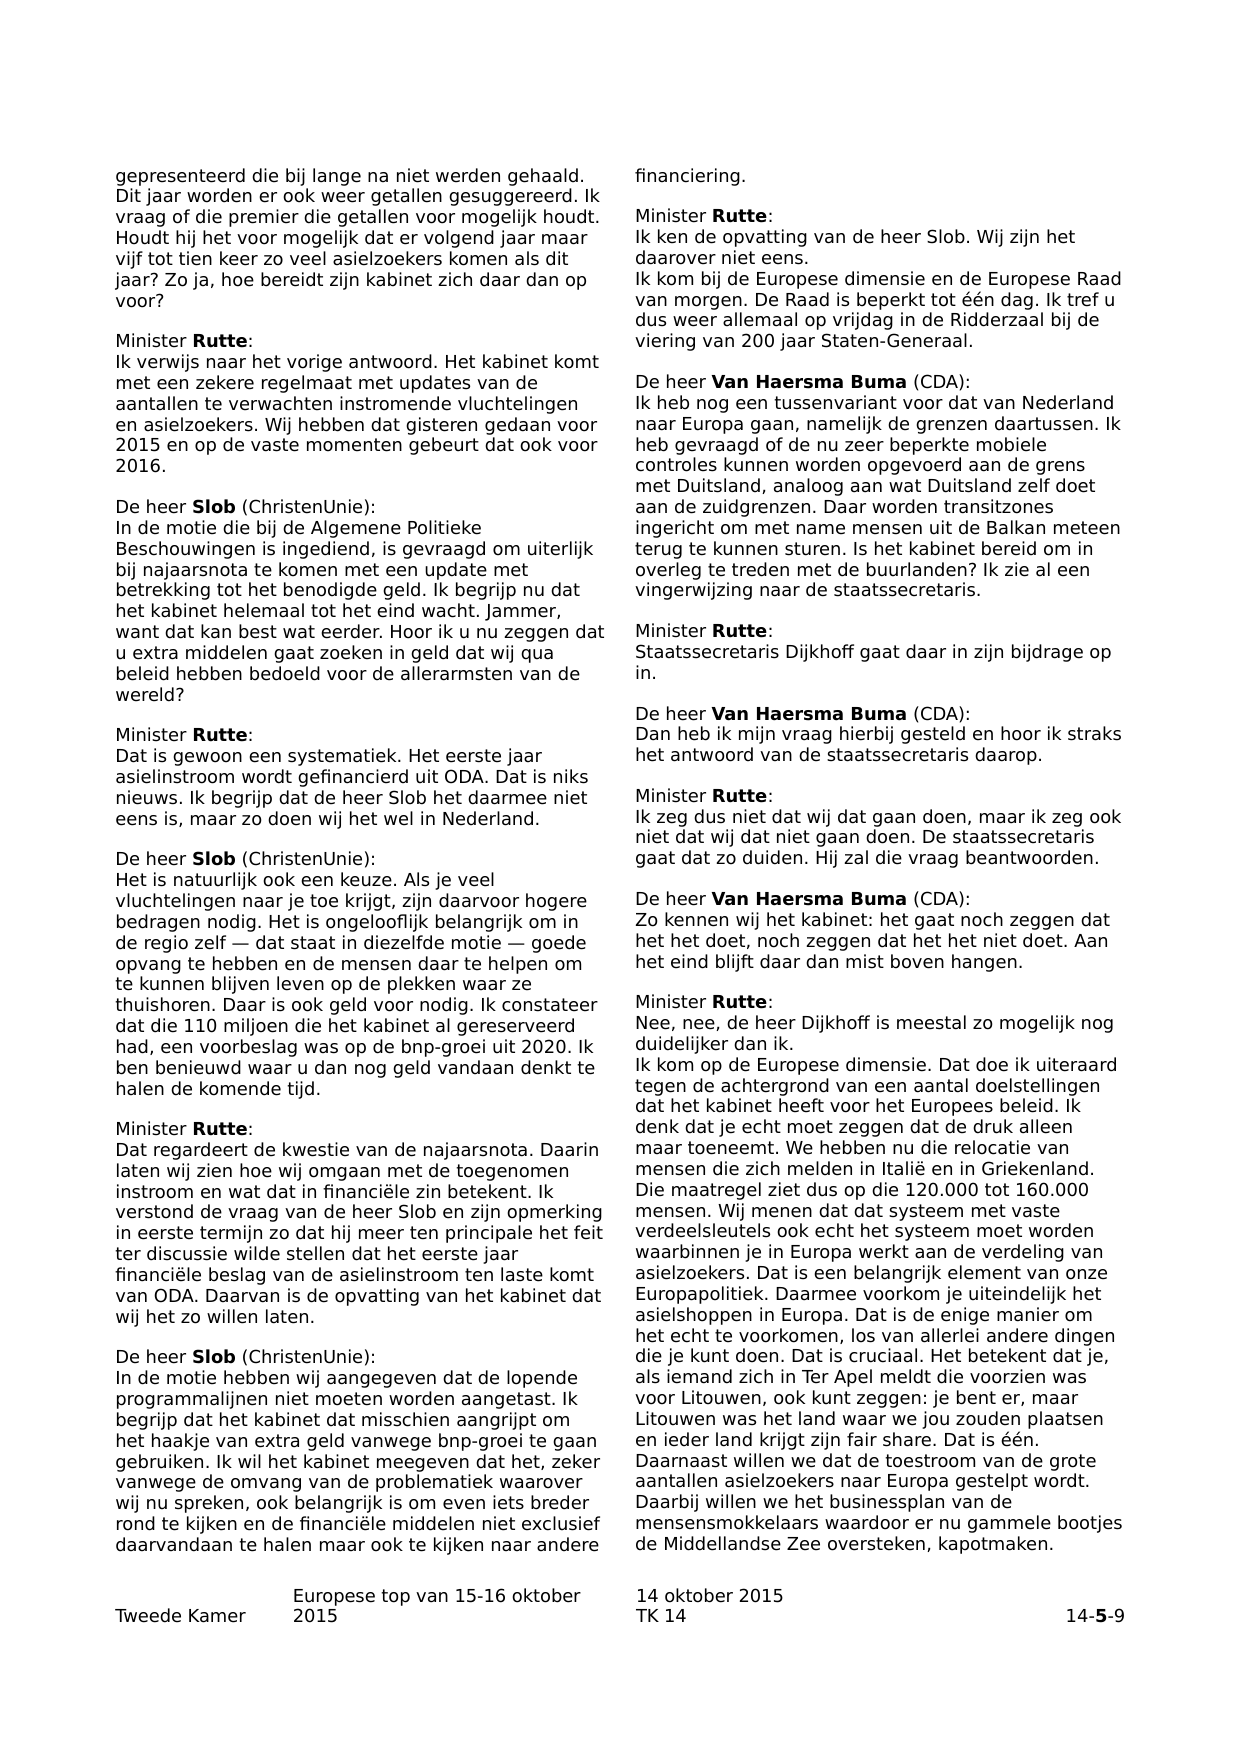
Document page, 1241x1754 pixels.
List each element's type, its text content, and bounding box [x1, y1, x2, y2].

text In de motie hebben wij aangegeven dat de lopende programmalijnen niet moeten worden aangetast. Ik begrijp dat het kabinet dat misschien aangrijpt om het haakje van extra geld vanwege bnp-groei te gaan gebruiken. Ik wil het kabinet meegeven dat het, zeker vanwege de omvang van de problematiek waarover wij nu spreken, ook belangrijk is om even iets breder rond te kijken en de financiële middelen niet exclusief daarvandaan te halen maar ook te kijken naar andere [115, 1368, 605, 1556]
text Ik kom op de Europese dimensie. Dat doe ik uiteraard tegen de achtergrond van een aantal doelstellingen dat het kabinet heeft voor het Europees beleid. Ik denk dat je echt moet zeggen dat de druk alleen maar toeneemt. We hebben nu die relocatie van mensen die zich melden in Italië en in Griekenland. Die maatregel ziet dus op die 120.000 tot 160.000 mensen. Wij menen dat dat systeem met vaste verdeelsleutels ook echt het systeem moet worden waarbinnen je in Europa werkt aan de verdeling van asielzoekers. Dat is een belangrijk element van onze Europapolitiek. Daarmee voorkom je uiteindelijk het asielshoppen in Europa. Dat is de enige manier om het echt te voorkomen, los van allerlei andere dingen die je kunt doen. Dat is cruciaal. Het betekent dat je, als iemand zich in Ter Apel meldt die voorzien was voor Litouwen, ook kunt zeggen: je bent er, maar Litouwen was het land waar we jou zouden plaatsen en ieder land krijgt zijn fair share. Dat is één. [635, 1054, 1125, 1450]
text Dat regardeert de kwestie van de najaarsnota. Daarin laten wij zien hoe wij omgaan met de toegenomen instroom en wat dat in financiële zin betekent. Ik verstond de vraag van de heer Slob en zijn opmerking in eerste termijn zo dat hij meer ten principale het feit ter discussie wilde stellen dat het eerste jaar financiële beslag van de asielinstroom ten laste komt van ODA. Daarvan is de opvatting van het kabinet dat wij het zo willen laten. [115, 1140, 605, 1327]
text Ik ken de opvatting van de heer Slob. Wij zijn het daarover niet eens. [635, 227, 1125, 268]
text Ik heb nog een tussenvariant voor dat van Nederland naar Europa gaan, namelijk de grenzen daartussen. Ik heb gevraagd of de nu zeer beperkte mobiele controles kunnen worden opgevoerd aan de grens met Duitsland, analoog aan wat Duitsland zelf doet aan de zuidgrenzen. Daar worden transitzones ingericht om met name mensen uit de Balkan meteen terug te kunnen sturen. Is het kabinet bereid om in overleg te treden met de buurlanden? Ik zie al een vingerwijzing naar de staatssecretaris. [635, 393, 1125, 601]
text De heer Van Haersma Buma (CDA): [635, 889, 1125, 910]
text Minister Rutte: [115, 725, 605, 746]
text Ik zeg dus niet dat wij dat gaan doen, maar ik zeg ook niet dat wij dat niet gaan doen. De staatssecretaris gaat dat zo duiden. Hij zal die vraag beantwoorden. [635, 806, 1125, 869]
text Nee, nee, de heer Dijkhoff is meestal zo mogelijk nog duidelijker dan ik. [635, 1013, 1125, 1054]
text Daarnaast willen we dat de toestroom van de grote aantallen asielzoekers naar Europa gestelpt wordt. Daarbij willen we het businessplan van de mensensmokkelaars waardoor er nu gammele bootjes de Middellandse Zee oversteken, kapotmaken. [635, 1450, 1125, 1554]
text Minister Rutte: [635, 206, 1125, 227]
text Het is natuurlijk ook een keuze. Als je veel vluchtelingen naar je toe krijgt, zijn daarvoor hogere bedragen nodig. Het is ongelooflijk belangrijk om in de regio zelf — dat staat in diezelfde motie — goede opvang te hebben en de mensen daar te helpen om te kunnen blijven leven op de plekken waar ze thuishoren. Daar is ook geld voor nodig. Ik constateer dat die 110 miljoen die het kabinet al gereserveerd had, een voorbeslag was op de bnp-groei uit 2020. Ik ben benieuwd waar u dan nog geld vandaan denkt te halen de komende tijd. [115, 870, 605, 1099]
text De heer Slob (ChristenUnie): [115, 497, 605, 518]
text De heer Slob (ChristenUnie): [115, 849, 605, 870]
text De heer Slob (ChristenUnie): [115, 1347, 605, 1368]
text De heer Van Haersma Buma (CDA): [635, 372, 1125, 393]
text Minister Rutte: [115, 331, 605, 352]
text Ik kom bij de Europese dimensie en de Europese Raad van morgen. De Raad is beperkt tot één dag. Ik tref u dus weer allemaal op vrijdag in de Ridderzaal bij de viering van 200 jaar Staten-Generaal. [635, 268, 1125, 352]
text financiering. [635, 165, 1125, 186]
text Dan heb ik mijn vraag hierbij gesteld en hoor ik straks het antwoord van de staatssecretaris daarop. [635, 724, 1125, 766]
text Staatssecretaris Dijkhoff gaat daar in zijn bijdrage op in. [635, 642, 1125, 683]
text Minister Rutte: [635, 621, 1125, 642]
text Dat is gewoon een systematiek. Het eerste jaar asielinstroom wordt gefinancierd uit ODA. Dat is niks nieuws. Ik begrijp dat de heer Slob het daarmee niet eens is, maar zo doen wij het wel in Nederland. [115, 746, 605, 829]
text De heer Van Haersma Buma (CDA): [635, 703, 1125, 724]
text In de motie die bij de Algemene Politieke Beschouwingen is ingediend, is gevraagd om uiterlijk bij najaarsnota te komen met een update met betrekking tot het benodigde geld. Ik begrijp nu dat het kabinet helemaal tot het eind wacht. Jammer, want dat kan best wat eerder. Hoor ik u nu zeggen dat u extra middelen gaat zoeken in geld dat wij qua beleid hebben bedoeld voor de allerarmsten van de wereld? [115, 518, 605, 705]
text Minister Rutte: [635, 786, 1125, 806]
text Ik verwijs naar het vorige antwoord. Het kabinet komt met een zekere regelmaat met updates van de aantallen te verwachten instromende vluchtelingen en asielzoekers. Wij hebben dat gisteren gedaan voor 2015 en op de vaste momenten gebeurt dat ook voor 2016. [115, 352, 605, 477]
text gepresenteerd die bij lange na niet werden gehaald. Dit jaar worden er ook weer getallen gesuggereerd. Ik vraag of die premier die getallen voor mogelijk houdt. Houdt hij het voor mogelijk dat er volgend jaar maar vijf tot tien keer zo veel asielzoekers komen als dit jaar? Zo ja, hoe bereidt zijn kabinet zich daar dan op voor? [115, 165, 605, 311]
text Minister Rutte: [115, 1119, 605, 1140]
text Minister Rutte: [635, 992, 1125, 1013]
text Zo kennen wij het kabinet: het gaat noch zeggen dat het het doet, noch zeggen dat het het niet doet. Aan het eind blijft daar dan mist boven hangen. [635, 910, 1125, 972]
